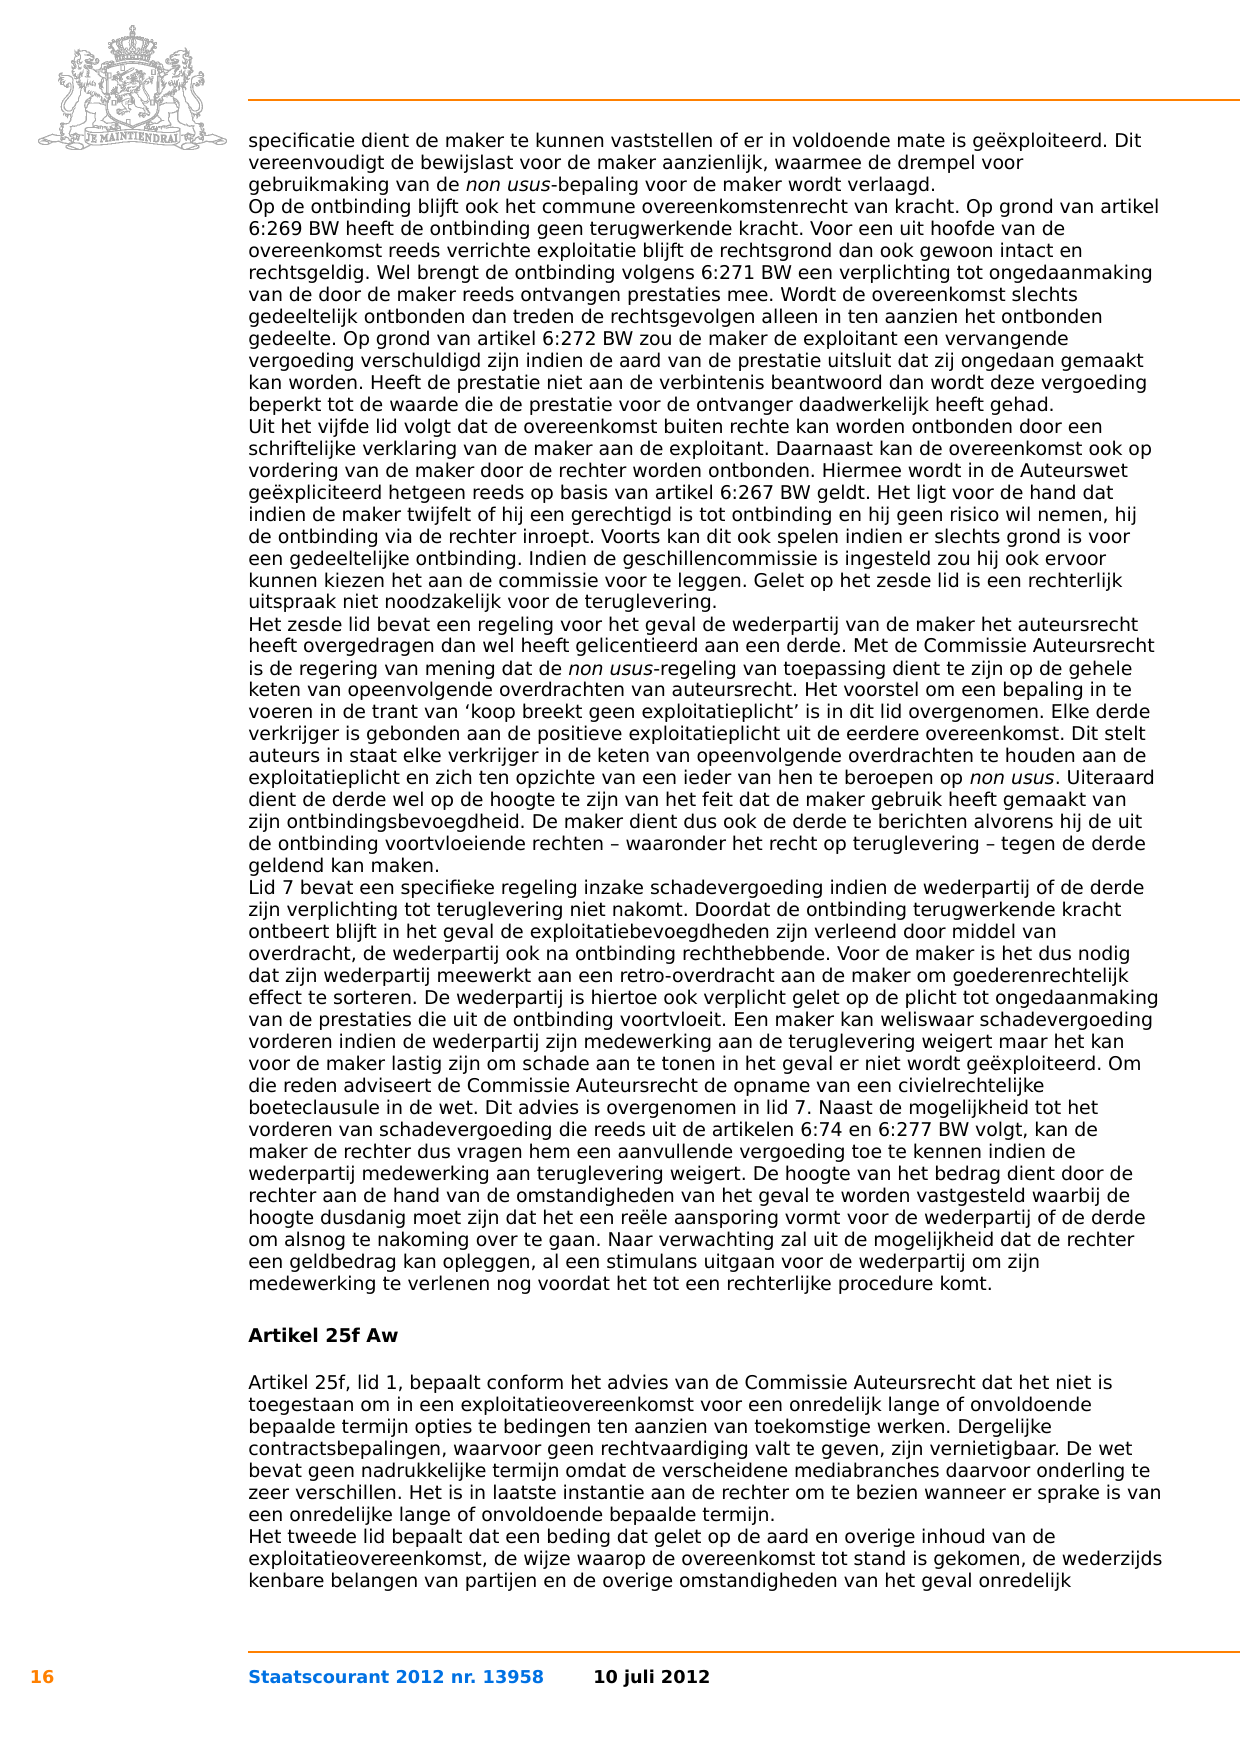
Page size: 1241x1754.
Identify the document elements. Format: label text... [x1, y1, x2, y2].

text Lid 7 bevat een specifieke regeling inzake schadevergoeding indien de wederpartij of de derde zijn verplichting tot teruglevering niet nakomt. Doordat de ontbinding terugwerkende kracht ontbeert blijft in het geval de exploitatiebevoegdheden zijn verleend door middel van overdracht, de wederpartij ook na ontbinding rechthebbende. Voor de maker is het dus nodig dat zijn wederpartij meewerkt aan een retro-overdracht aan de maker om goederenrechtelijk effect te sorteren. De wederpartij is hiertoe ook verplicht gelet op de plicht tot ongedaanmaking van de prestaties die uit de ontbinding voortvloeit. Een maker kan weliswaar schadevergoeding vorderen indien de wederpartij zijn medewerking aan de teruglevering weigert maar het kan voor de maker lastig zijn om schade aan te tonen in het geval er niet wordt geëxploiteerd. Om die reden adviseert de Commissie Auteursrecht de opname van een civielrechtelijke boeteclausule in de wet. Dit advies is overgenomen in lid 7. Naast de mogelijkheid tot het vorderen van schadevergoeding die reeds uit de artikelen 6:74 en 6:277 BW volgt, kan de maker de rechter dus vragen hem een aanvullende vergoeding toe te kennen indien de wederpartij medewerking aan teruglevering weigert. De hoogte van het bedrag dient door de rechter aan de hand van de omstandigheden van het geval te worden vastgesteld waarbij de hoogte dusdanig moet zijn dat het een reële aansporing vormt voor de wederpartij of de derde om alsnog te nakoming over te gaan. Naar verwachting zal uit de mogelijkheid dat de rechter een geldbedrag kan opleggen, al een stimulans uitgaan voor de wederpartij om zijn medewerking te verlenen nog voordat het tot een rechterlijke procedure komt. [248, 877, 1163, 1295]
text Het tweede lid bepaalt dat een beding dat gelet op de aard en overige inhoud van de exploitatieovereenkomst, de wijze waarop de overeenkomst tot stand is gekomen, de wederzijds kenbare belangen van partijen en de overige omstandigheden van het geval onredelijk [248, 1526, 1163, 1592]
text Artikel 25f, lid 1, bepaalt conform het advies van de Commissie Auteursrecht dat het niet is toegestaan om in een exploitatieovereenkomst voor een onredelijk lange of onvoldoende bepaalde termijn opties te bedingen ten aanzien van toekomstige werken. Dergelijke contractsbepalingen, waarvoor geen rechtvaardiging valt te geven, zijn vernietigbaar. De wet bevat geen nadrukkelijke termijn omdat de verscheidene mediabranches daarvoor onderling te zeer verschillen. Het is in laatste instantie aan de rechter om te bezien wanneer er sprake is van een onredelijke lange of onvoldoende bepaalde termijn. [248, 1372, 1163, 1526]
picture [38, 25, 227, 150]
subtitle Artikel 25f Aw [248, 1325, 1163, 1347]
text Het zesde lid bevat een regeling voor het geval de wederpartij van de maker het auteursrecht heeft overgedragen dan wel heeft gelicentieerd aan een derde. Met de Commissie Auteursrecht is de regering van mening dat de non usus-regeling van toepassing dient te zijn op de gehele keten van opeenvolgende overdrachten van auteursrecht. Het voorstel om een bepaling in te voeren in de trant van ‘koop breekt geen exploitatieplicht’ is in dit lid overgenomen. Elke derde verkrijger is gebonden aan de positieve exploitatieplicht uit de eerdere overeenkomst. Dit stelt auteurs in staat elke verkrijger in de keten van opeenvolgende overdrachten te houden aan de exploitatieplicht en zich ten opzichte van een ieder van hen te beroepen op non usus. Uiteraard dient de derde wel op de hoogte te zijn van het feit dat de maker gebruik heeft gemaakt van zijn ontbindingsbevoegdheid. De maker dient dus ook de derde te berichten alvorens hij de uit de ontbinding voortvloeiende rechten – waaronder het recht op teruglevering – tegen de derde geldend kan maken. [248, 613, 1163, 877]
text Uit het vijfde lid volgt dat de overeenkomst buiten rechte kan worden ontbonden door een schriftelijke verklaring van de maker aan de exploitant. Daarnaast kan de overeenkomst ook op vordering van de maker door de rechter worden ontbonden. Hiermee wordt in de Auteurswet geëxpliciteerd hetgeen reeds op basis van artikel 6:267 BW geldt. Het ligt voor de hand dat indien de maker twijfelt of hij een gerechtigd is tot ontbinding en hij geen risico wil nemen, hij de ontbinding via de rechter inroept. Voorts kan dit ook spelen indien er slechts grond is voor een gedeeltelijke ontbinding. Indien de geschillencommissie is ingesteld zou hij ook ervoor kunnen kiezen het aan de commissie voor te leggen. Gelet op het zesde lid is een rechterlijk uitspraak niet noodzakelijk voor de teruglevering. [248, 416, 1163, 613]
text specificatie dient de maker te kunnen vaststellen of er in voldoende mate is geëxploiteerd. Dit vereenvoudigt de bewijslast voor de maker aanzienlijk, waarmee de drempel voor gebruikmaking van de non usus-bepaling voor de maker wordt verlaagd. [248, 130, 1163, 196]
text Op de ontbinding blijft ook het commune overeenkomstenrecht van kracht. Op grond van artikel 6:269 BW heeft de ontbinding geen terugwerkende kracht. Voor een uit hoofde van de overeenkomst reeds verrichte exploitatie blijft de rechtsgrond dan ook gewoon intact en rechtsgeldig. Wel brengt de ontbinding volgens 6:271 BW een verplichting tot ongedaanmaking van de door de maker reeds ontvangen prestaties mee. Wordt de overeenkomst slechts gedeeltelijk ontbonden dan treden de rechtsgevolgen alleen in ten aanzien het ontbonden gedeelte. Op grond van artikel 6:272 BW zou de maker de exploitant een vervangende vergoeding verschuldigd zijn indien de aard van de prestatie uitsluit dat zij ongedaan gemaakt kan worden. Heeft de prestatie niet aan de verbintenis beantwoord dan wordt deze vergoeding beperkt tot de waarde die de prestatie voor de ontvanger daadwerkelijk heeft gehad. [248, 196, 1163, 416]
